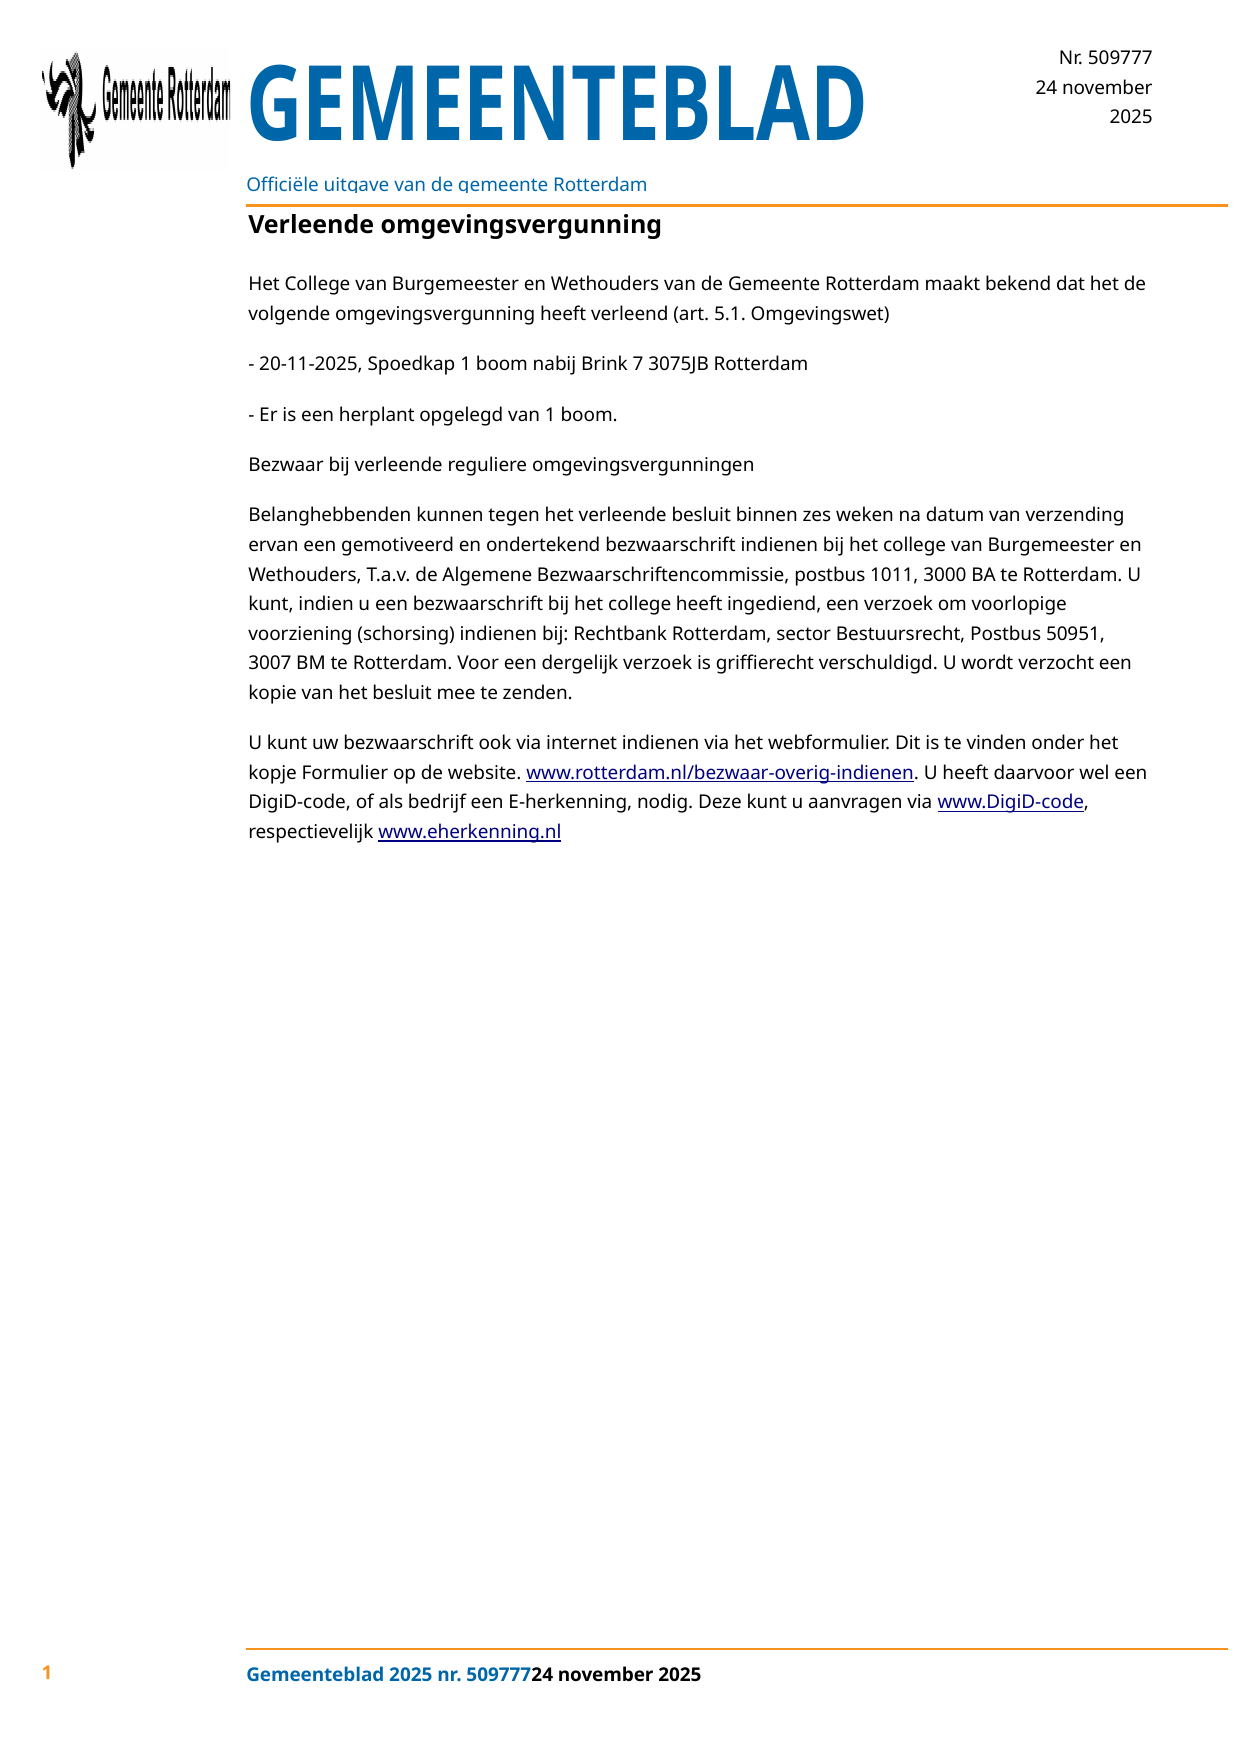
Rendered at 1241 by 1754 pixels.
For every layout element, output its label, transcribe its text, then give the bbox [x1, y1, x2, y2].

text Belanghebbenden kunnen tegen het verleende besluit binnen zes weken na datum van verzending ervan een gemotiveerd en ondertekend bezwaarschrift indienen bij het college van Burgemeester en Wethouders, T.a.v. de Algemene Bezwaarschriftencommissie, postbus 1011, 3000 BA te Rotterdam. U kunt, indien u een bezwaarschrift bij het college heeft ingediend, een verzoek om voorlopige voorziening (schorsing) indienen bij: Rechtbank Rotterdam, sector Bestuursrecht, Postbus 50951, 3007 BM te Rotterdam. Voor een dergelijk verzoek is griffierecht verschuldigd. U wordt verzocht een kopie van het besluit mee te zenden. [248, 502, 1152, 705]
text - Er is een herplant opgelegd van 1 boom. [248, 401, 1152, 426]
text Het College van Burgemeester en Wethouders van de Gemeente Rotterdam maakt bekend dat het de volgende omgevingsvergunning heeft verleend (art. 5.1. Omgevingswet) [248, 270, 1152, 326]
text Verleende omgevingsvergunning [248, 207, 1152, 241]
text Bezwaar bij verleende reguliere omgevingsvergunningen [248, 451, 1152, 477]
text U kunt uw bezwaarschrift ook via internet indienen via het webformulier. Dit is te vinden onder het kopje Formulier op de website. www.rotterdam.nl/bezwaar-overig-indienen. U heeft daarvoor wel een DigiD-code, of als bedrijf een E-herkenning, nodig. Deze kunt u aanvragen via www.DigiD-code, respectievelijk www.eherkenning.nl [248, 729, 1152, 844]
text - 20-11-2025, Spoedkap 1 boom nabij Brink 7 3075JB Rotterdam [248, 350, 1152, 376]
picture [41, 47, 231, 172]
